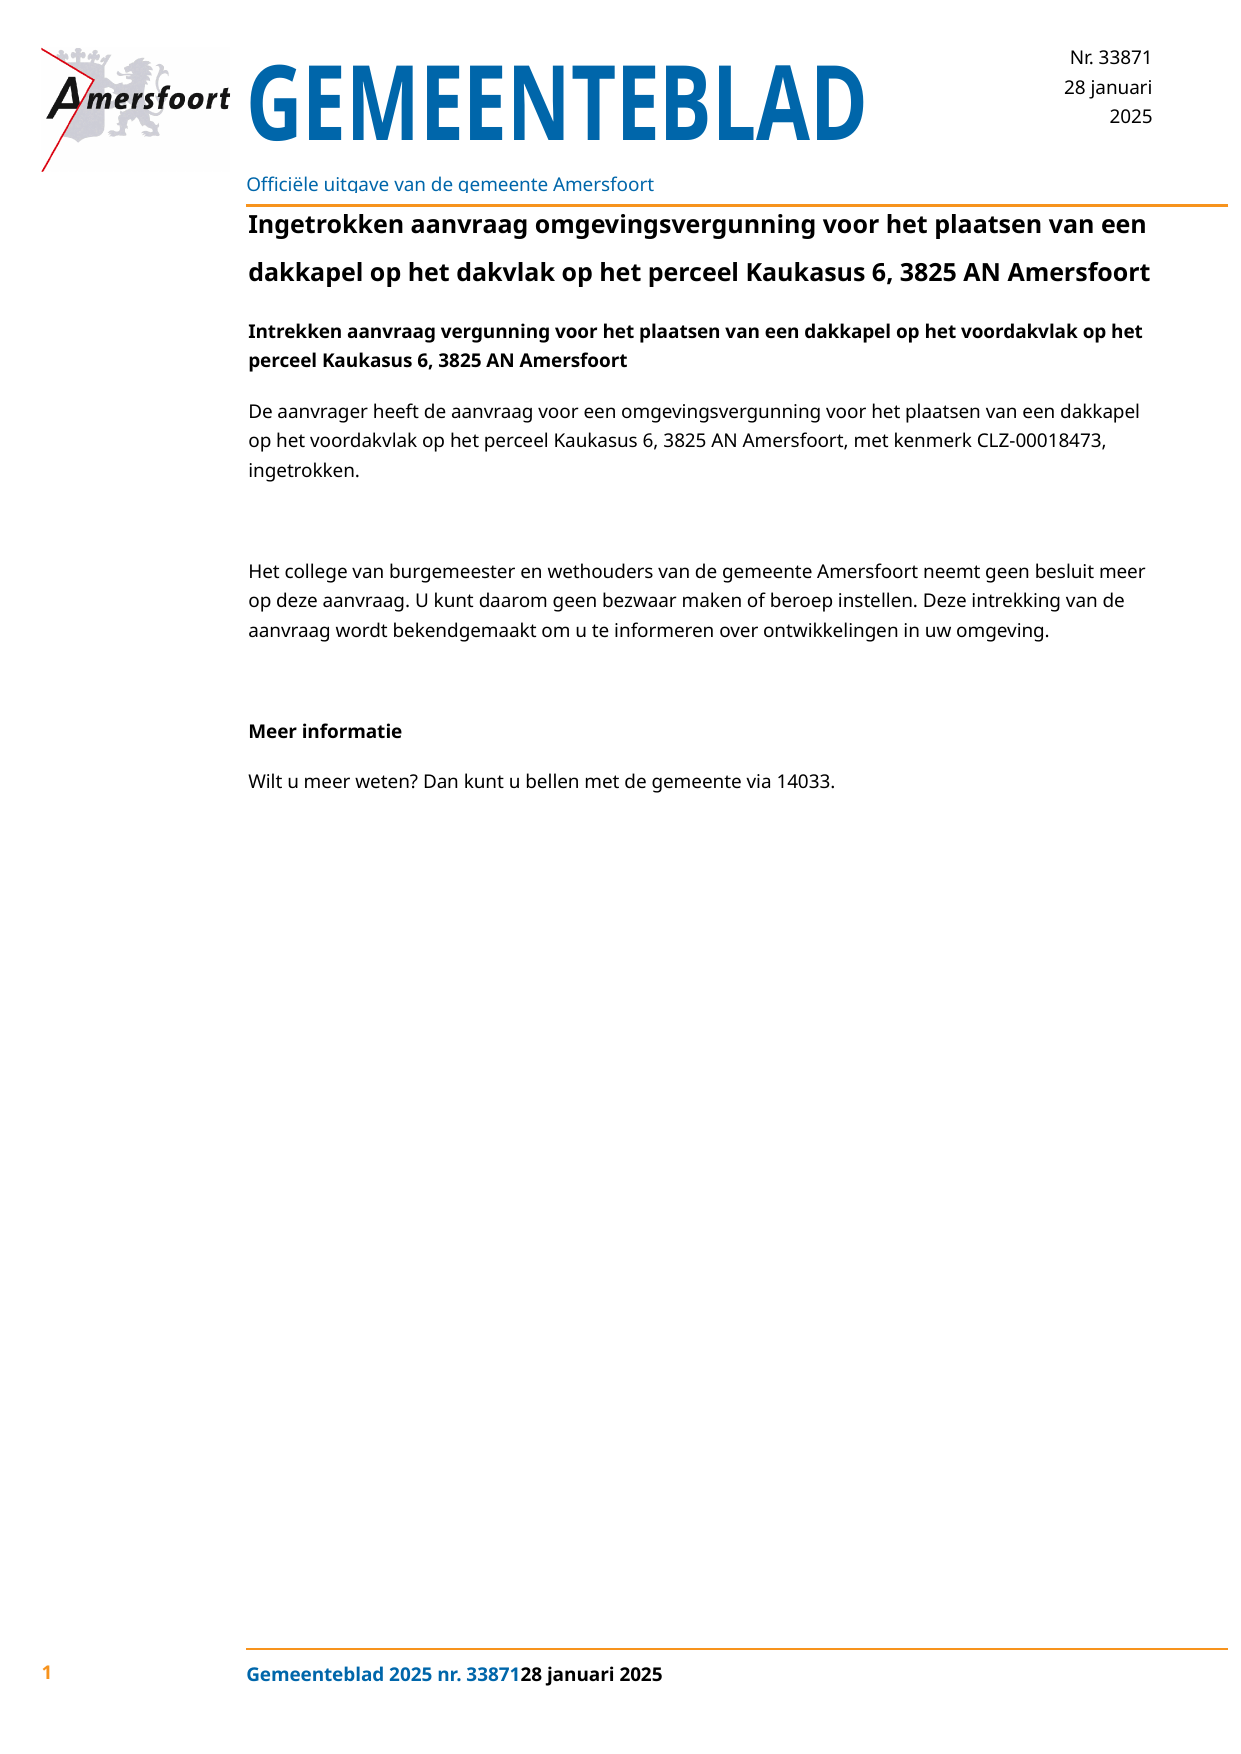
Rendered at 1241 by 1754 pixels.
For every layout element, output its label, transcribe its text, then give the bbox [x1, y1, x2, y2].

text Meer informatie [248, 718, 1152, 744]
picture [41, 47, 231, 172]
text De aanvrager heeft de aanvraag voor een omgevingsvergunning voor het plaatsen van een dakkapel op het voordakvlak op het perceel Kaukasus 6, 3825 AN Amersfoort, met kenmerk CLZ-00018473, ingetrokken. [248, 398, 1152, 483]
text Intrekken aanvraag vergunning voor het plaatsen van een dakkapel op het voordakvlak op het perceel Kaukasus 6, 3825 AN Amersfoort [248, 318, 1152, 373]
text Ingetrokken aanvraag omgevingsvergunning voor het plaatsen van een dakkapel op het dakvlak op het perceel Kaukasus 6, 3825 AN Amersfoort [248, 207, 1152, 288]
text Wilt u meer weten? Dan kunt u bellen met de gemeente via 14033. [248, 768, 1152, 794]
text Het college van burgemeester en wethouders van de gemeente Amersfoort neemt geen besluit meer op deze aanvraag. U kunt daarom geen bezwaar maken of beroep instellen. Deze intrekking van de aanvraag wordt bekendgemaakt om u te informeren over ontwikkelingen in uw omgeving. [248, 558, 1152, 643]
